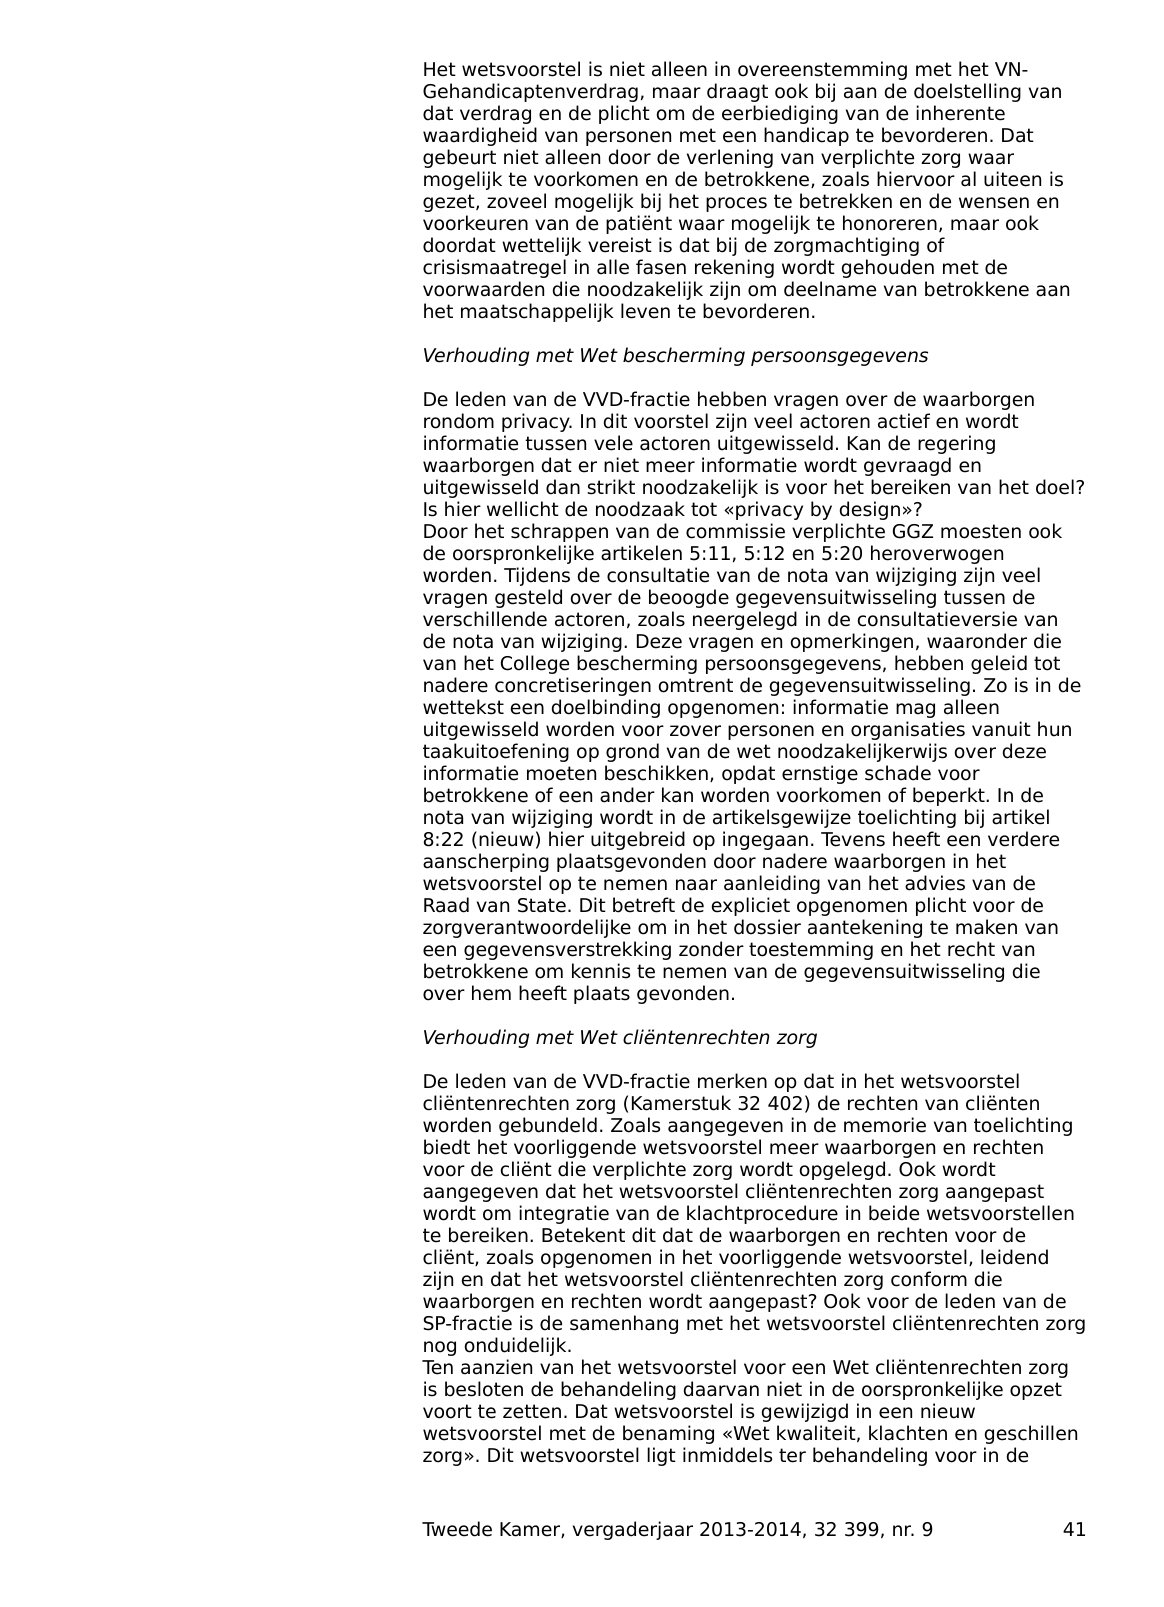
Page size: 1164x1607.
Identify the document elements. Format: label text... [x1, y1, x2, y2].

subtitle Verhouding met Wet bescherming persoonsgegevens [422, 345, 1087, 367]
subtitle Verhouding met Wet cliëntenrechten zorg [422, 1027, 1087, 1049]
text De leden van de VVD-fractie merken op dat in het wetsvoorstel cliëntenrechten zorg (Kamerstuk 32 402) de rechten van cliënten worden gebundeld. Zoals aangegeven in de memorie van toelichting biedt het voorliggende wetsvoorstel meer waarborgen en rechten voor de cliënt die verplichte zorg wordt opgelegd. Ook wordt aangegeven dat het wetsvoorstel cliëntenrechten zorg aangepast wordt om integratie van de klachtprocedure in beide wetsvoorstellen te bereiken. Betekent dit dat de waarborgen en rechten voor de cliënt, zoals opgenomen in het voorliggende wetsvoorstel, leidend zijn en dat het wetsvoorstel cliëntenrechten zorg conform die waarborgen en rechten wordt aangepast? Ook voor de leden van de SP-fractie is de samenhang met het wetsvoorstel cliëntenrechten zorg nog onduidelijk. [422, 1071, 1087, 1357]
text De leden van de VVD-fractie hebben vragen over de waarborgen rondom privacy. In dit voorstel zijn veel actoren actief en wordt informatie tussen vele actoren uitgewisseld. Kan de regering waarborgen dat er niet meer informatie wordt gevraagd en uitgewisseld dan strikt noodzakelijk is voor het bereiken van het doel? Is hier wellicht de noodzaak tot «privacy by design»? [422, 389, 1087, 521]
text Door het schrappen van de commissie verplichte GGZ moesten ook de oorspronkelijke artikelen 5:11, 5:12 en 5:20 heroverwogen worden. Tijdens de consultatie van de nota van wijziging zijn veel vragen gesteld over de beoogde gegevensuitwisseling tussen de verschillende actoren, zoals neergelegd in de consultatieversie van de nota van wijziging. Deze vragen en opmerkingen, waaronder die van het College bescherming persoonsgegevens, hebben geleid tot nadere concretiseringen omtrent de gegevensuitwisseling. Zo is in de wettekst een doelbinding opgenomen: informatie mag alleen uitgewisseld worden voor zover personen en organisaties vanuit hun taakuitoefening op grond van de wet noodzakelijkerwijs over deze informatie moeten beschikken, opdat ernstige schade voor betrokkene of een ander kan worden voorkomen of beperkt. In de nota van wijziging wordt in de artikelsgewijze toelichting bij artikel 8:22 (nieuw) hier uitgebreid op ingegaan. Tevens heeft een verdere aanscherping plaatsgevonden door nadere waarborgen in het wetsvoorstel op te nemen naar aanleiding van het advies van de Raad van State. Dit betreft de expliciet opgenomen plicht voor de zorgverantwoordelijke om in het dossier aantekening te maken van een gegevensverstrekking zonder toestemming en het recht van betrokkene om kennis te nemen van de gegevensuitwisseling die over hem heeft plaats gevonden. [422, 521, 1087, 1004]
text Het wetsvoorstel is niet alleen in overeenstemming met het VN-Gehandicaptenverdrag, maar draagt ook bij aan de doelstelling van dat verdrag en de plicht om de eerbiediging van de inherente waardigheid van personen met een handicap te bevorderen. Dat gebeurt niet alleen door de verlening van verplichte zorg waar mogelijk te voorkomen en de betrokkene, zoals hiervoor al uiteen is gezet, zoveel mogelijk bij het proces te betrekken en de wensen en voorkeuren van de patiënt waar mogelijk te honoreren, maar ook doordat wettelijk vereist is dat bij de zorgmachtiging of crisismaatregel in alle fasen rekening wordt gehouden met de voorwaarden die noodzakelijk zijn om deelname van betrokkene aan het maatschappelijk leven te bevorderen. [422, 59, 1087, 323]
text Ten aanzien van het wetsvoorstel voor een Wet cliëntenrechten zorg is besloten de behandeling daarvan niet in de oorspronkelijke opzet voort te zetten. Dat wetsvoorstel is gewijzigd in een nieuw wetsvoorstel met de benaming «Wet kwaliteit, klachten en geschillen zorg». Dit wetsvoorstel ligt inmiddels ter behandeling voor in de [422, 1357, 1087, 1467]
